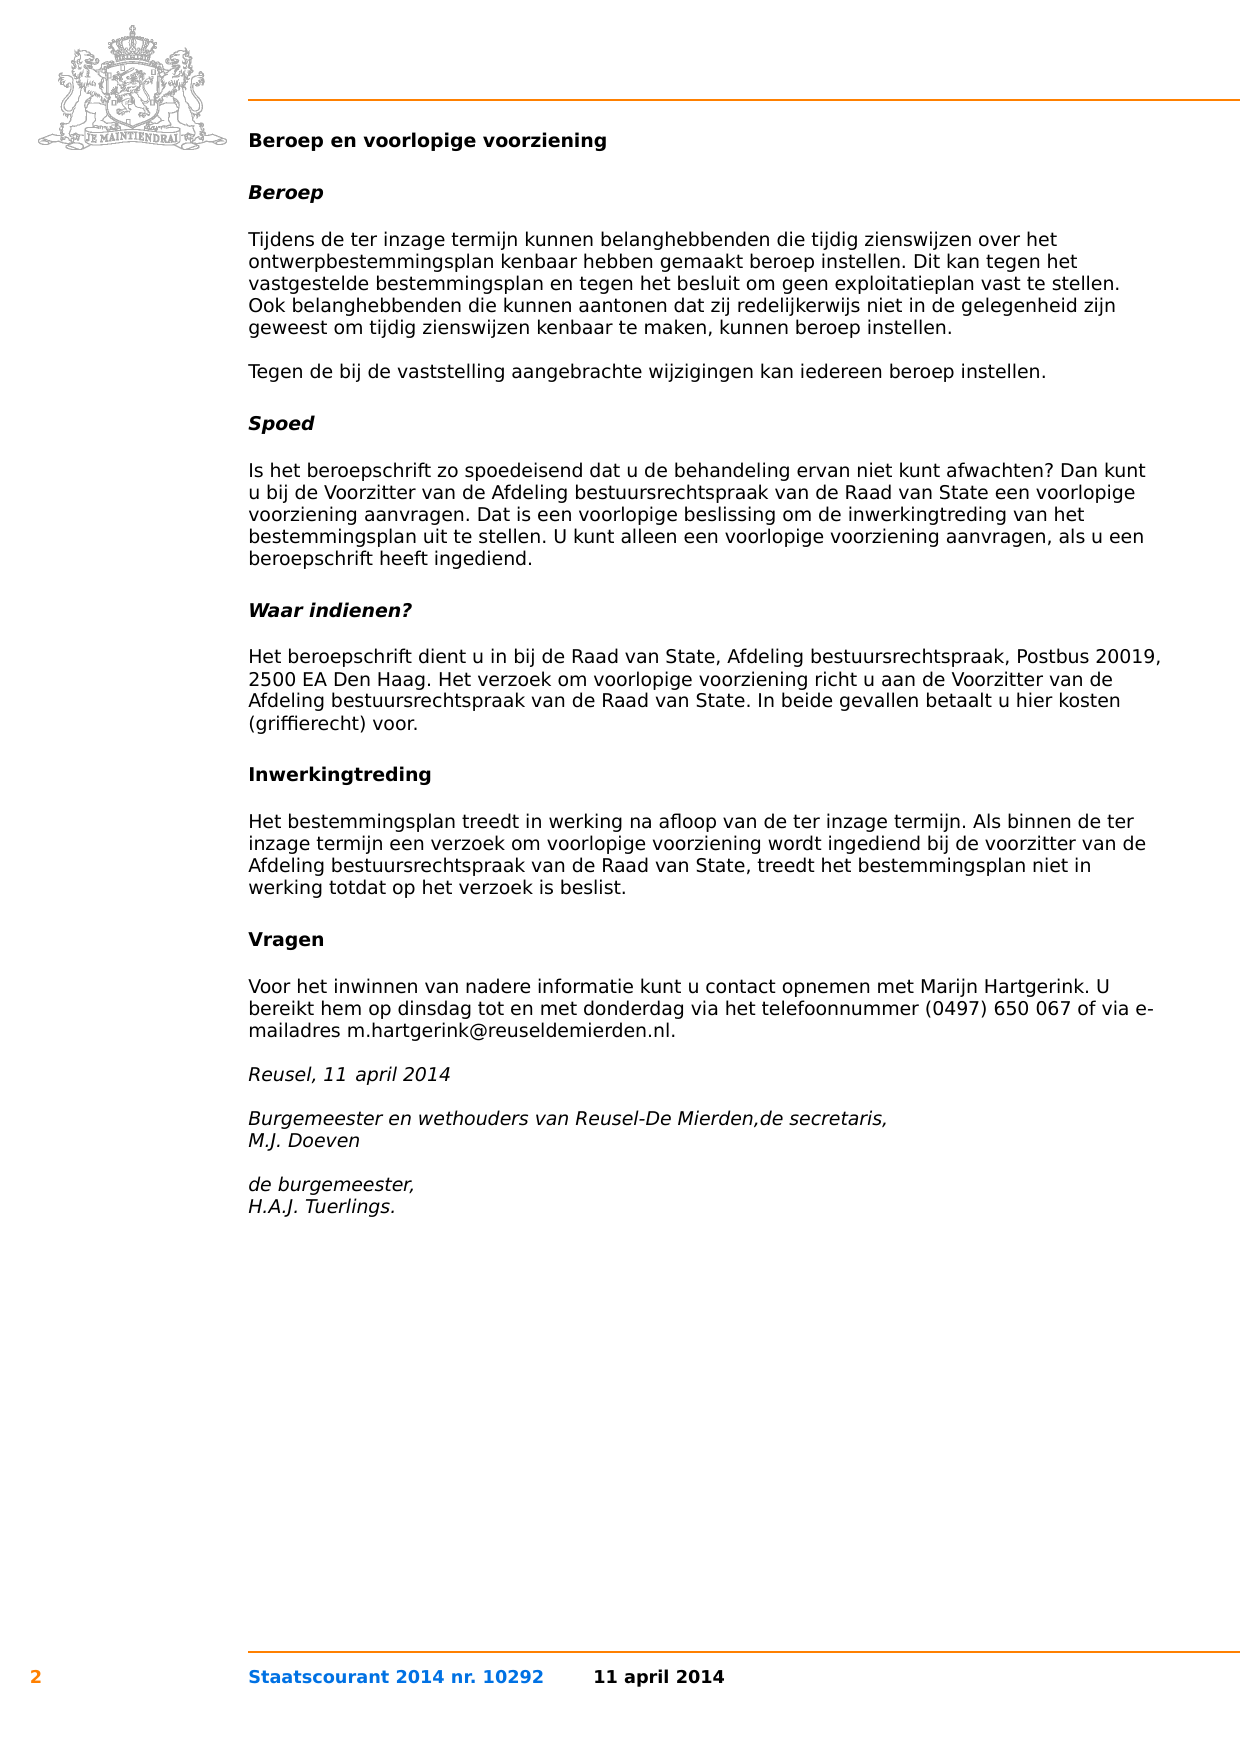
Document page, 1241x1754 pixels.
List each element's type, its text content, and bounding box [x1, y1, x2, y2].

text Burgemeester en wethouders van Reusel-De Mierden,de secretaris, M.J. Doeven [248, 1108, 1163, 1152]
text Het bestemmingsplan treedt in werking na afloop van de ter inzage termijn. Als binnen de ter inzage termijn een verzoek om voorlopige voorziening wordt ingediend bij de voorzitter van de Afdeling bestuursrechtspraak van de Raad van State, treedt het bestemmingsplan niet in werking totdat op het verzoek is beslist. [248, 811, 1163, 899]
subtitle Inwerkingtreding [248, 764, 1163, 786]
text Het beroepschrift dient u in bij de Raad van State, Afdeling bestuursrechtspraak, Postbus 20019, 2500 EA Den Haag. Het verzoek om voorlopige voorziening richt u aan de Voorzitter van de Afdeling bestuursrechtspraak van de Raad van State. In beide gevallen betaalt u hier kosten (griffierecht) voor. [248, 646, 1163, 734]
text de burgemeester, H.A.J. Tuerlings. [248, 1174, 1163, 1218]
text Voor het inwinnen van nadere informatie kunt u contact opnemen met Marijn Hartgerink. U bereikt hem op dinsdag tot en met donderdag via het telefoonnummer (0497) 650 067 of via e-mailadres m.hartgerink@reuseldemierden.nl. [248, 976, 1163, 1042]
subtitle Vragen [248, 929, 1163, 951]
subtitle Spoed [248, 413, 1163, 434]
text Tijdens de ter inzage termijn kunnen belanghebbenden die tijdig zienswijzen over het ontwerpbestemmingsplan kenbaar hebben gemaakt beroep instellen. Dit kan tegen het vastgestelde bestemmingsplan en tegen het besluit om geen exploitatieplan vast te stellen. Ook belanghebbenden die kunnen aantonen dat zij redelijkerwijs niet in de gelegenheid zijn geweest om tijdig zienswijzen kenbaar te maken, kunnen beroep instellen. [248, 229, 1163, 339]
picture [38, 25, 227, 150]
text Reusel, 11 april 2014 [248, 1064, 1163, 1086]
text Tegen de bij de vaststelling aangebrachte wijzigingen kan iedereen beroep instellen. [248, 361, 1163, 383]
subtitle Waar indienen? [248, 599, 1163, 621]
subtitle Beroep [248, 182, 1163, 204]
text Is het beroepschrift zo spoedeisend dat u de behandeling ervan niet kunt afwachten? Dan kunt u bij de Voorzitter van de Afdeling bestuursrechtspraak van de Raad van State een voorlopige voorziening aanvragen. Dat is een voorlopige beslissing om de inwerkingtreding van het bestemmingsplan uit te stellen. U kunt alleen een voorlopige voorziening aanvragen, als u een beroepschrift heeft ingediend. [248, 459, 1163, 569]
subtitle Beroep en voorlopige voorziening [248, 130, 1163, 152]
